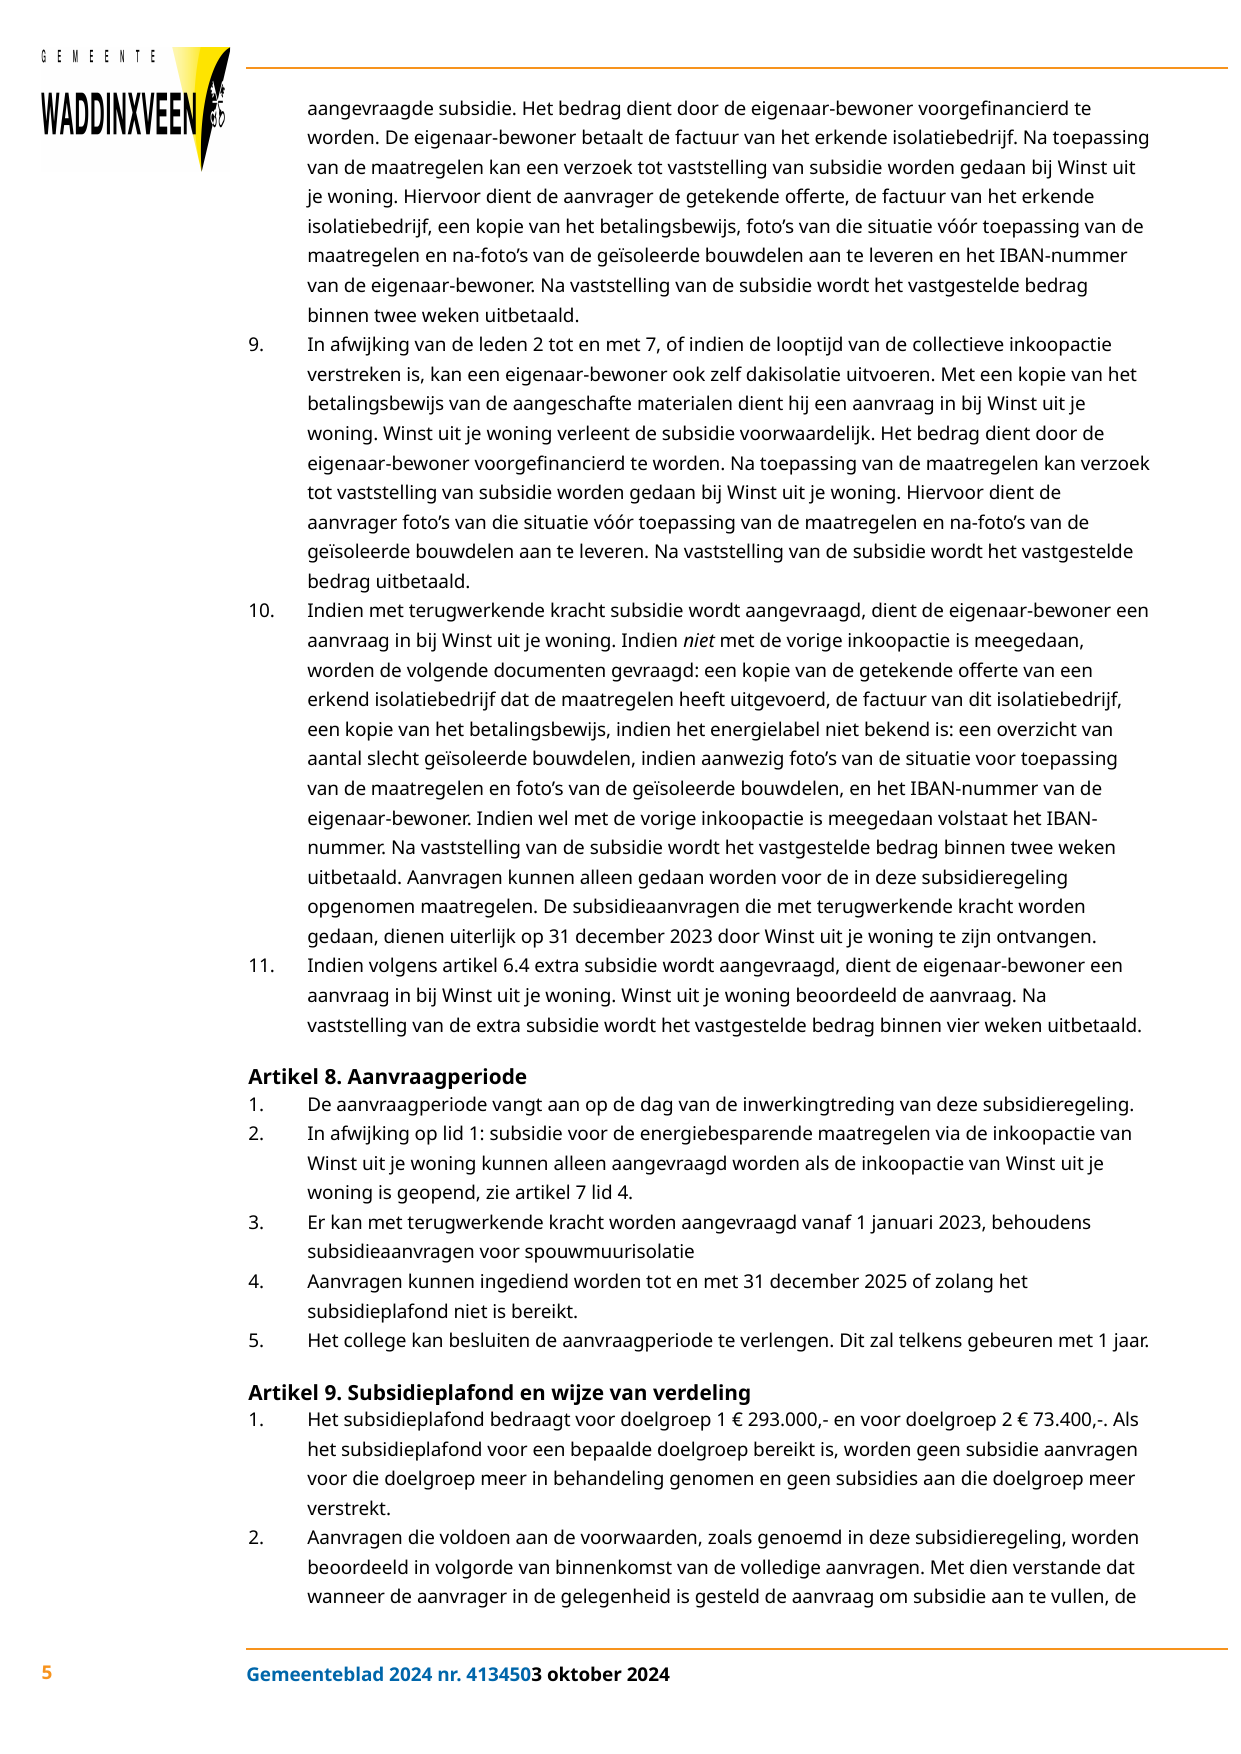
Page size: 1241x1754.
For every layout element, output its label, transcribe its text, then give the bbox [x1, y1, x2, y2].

list Aanvragen kunnen ingediend worden tot en met 31 december 2025 of zolang het subsidieplafond niet is bereikt. [248, 1268, 1152, 1323]
list Indien volgens artikel 6.4 extra subsidie wordt aangevraagd, dient de eigenaar-bewoner een aanvraag in bij Winst uit je woning. Winst uit je woning beoordeeld de aanvraag. Na vaststelling van de extra subsidie wordt het vastgestelde bedrag binnen vier weken uitbetaald. [248, 953, 1152, 1038]
list Er kan met terugwerkende kracht worden aangevraagd vanaf 1 januari 2023, behoudens subsidieaanvragen voor spouwmuurisolatie [248, 1209, 1152, 1264]
list In afwijking van de leden 2 tot en met 7, of indien de looptijd van de collectieve inkoopactie verstreken is, kan een eigenaar-bewoner ook zelf dakisolatie uitvoeren. Met een kopie van het betalingsbewijs van de aangeschafte materialen dient hij een aanvraag in bij Winst uit je woning. Winst uit je woning verleent de subsidie voorwaardelijk. Het bedrag dient door de eigenaar-bewoner voorgefinancierd te worden. Na toepassing van de maatregelen kan verzoek tot vaststelling van subsidie worden gedaan bij Winst uit je woning. Hiervoor dient de aanvrager foto’s van die situatie vóór toepassing van de maatregelen en na-foto’s van de geïsoleerde bouwdelen aan te leveren. Na vaststelling van de subsidie wordt het vastgestelde bedrag uitbetaald. [248, 331, 1152, 594]
list Aanvragen die voldoen aan de voorwaarden, zoals genoemd in deze subsidieregeling, worden beoordeeld in volgorde van binnenkomst van de volledige aanvragen. Met dien verstande dat wanneer de aanvrager in de gelegenheid is gesteld de aanvraag om subsidie aan te vullen, de [248, 1524, 1152, 1609]
list In afwijking op lid 1: subsidie voor de energiebesparende maatregelen via de inkoopactie van Winst uit je woning kunnen alleen aangevraagd worden als de inkoopactie van Winst uit je woning is geopend, zie artikel 7 lid 4. [248, 1120, 1152, 1205]
text Artikel 8. Aanvraagperiode [248, 1062, 1152, 1091]
list Het subsidieplafond bedraagt voor doelgroep 1 € 293.000,- en voor doelgroep 2 € 73.400,-. Als het subsidieplafond voor een bepaalde doelgroep bereikt is, worden geen subsidie aanvragen voor die doelgroep meer in behandeling genomen en geen subsidies aan die doelgroep meer verstrekt. [248, 1406, 1152, 1521]
list Indien met terugwerkende kracht subsidie wordt aangevraagd, dient de eigenaar-bewoner een aanvraag in bij Winst uit je woning. Indien niet met de vorige inkoopactie is meegedaan, worden de volgende documenten gevraagd: een kopie van de getekende offerte van een erkend isolatiebedrijf dat de maatregelen heeft uitgevoerd, de factuur van dit isolatiebedrijf, een kopie van het betalingsbewijs, indien het energielabel niet bekend is: een overzicht van aantal slecht geïsoleerde bouwdelen, indien aanwezig foto’s van de situatie voor toepassing van de maatregelen en foto’s van de geïsoleerde bouwdelen, en het IBAN-nummer van de eigenaar-bewoner. Indien wel met de vorige inkoopactie is meegedaan volstaat het IBAN-nummer. Na vaststelling van de subsidie wordt het vastgestelde bedrag binnen twee weken uitbetaald. Aanvragen kunnen alleen gedaan worden voor de in deze subsidieregeling opgenomen maatregelen. De subsidieaanvragen die met terugwerkende kracht worden gedaan, dienen uiterlijk op 31 december 2023 door Winst uit je woning te zijn ontvangen. [248, 598, 1152, 949]
picture [41, 47, 231, 172]
list Het college kan besluiten de aanvraagperiode te verlengen. Dit zal telkens gebeuren met 1 jaar. [248, 1327, 1152, 1353]
text Artikel 9. Subsidieplafond en wijze van verdeling [248, 1378, 1152, 1406]
list De aanvraagperiode vangt aan op de dag van de inwerkingtreding van deze subsidieregeling. [248, 1091, 1152, 1116]
list aangevraagde subsidie. Het bedrag dient door de eigenaar-bewoner voorgefinancierd te worden. De eigenaar-bewoner betaalt de factuur van het erkende isolatiebedrijf. Na toepassing van de maatregelen kan een verzoek tot vaststelling van subsidie worden gedaan bij Winst uit je woning. Hiervoor dient de aanvrager de getekende offerte, de factuur van het erkende isolatiebedrijf, een kopie van het betalingsbewijs, foto’s van die situatie vóór toepassing van de maatregelen en na-foto’s van de geïsoleerde bouwdelen aan te leveren en het IBAN-nummer van de eigenaar-bewoner. Na vaststelling van de subsidie wordt het vastgestelde bedrag binnen twee weken uitbetaald. [248, 95, 1152, 328]
